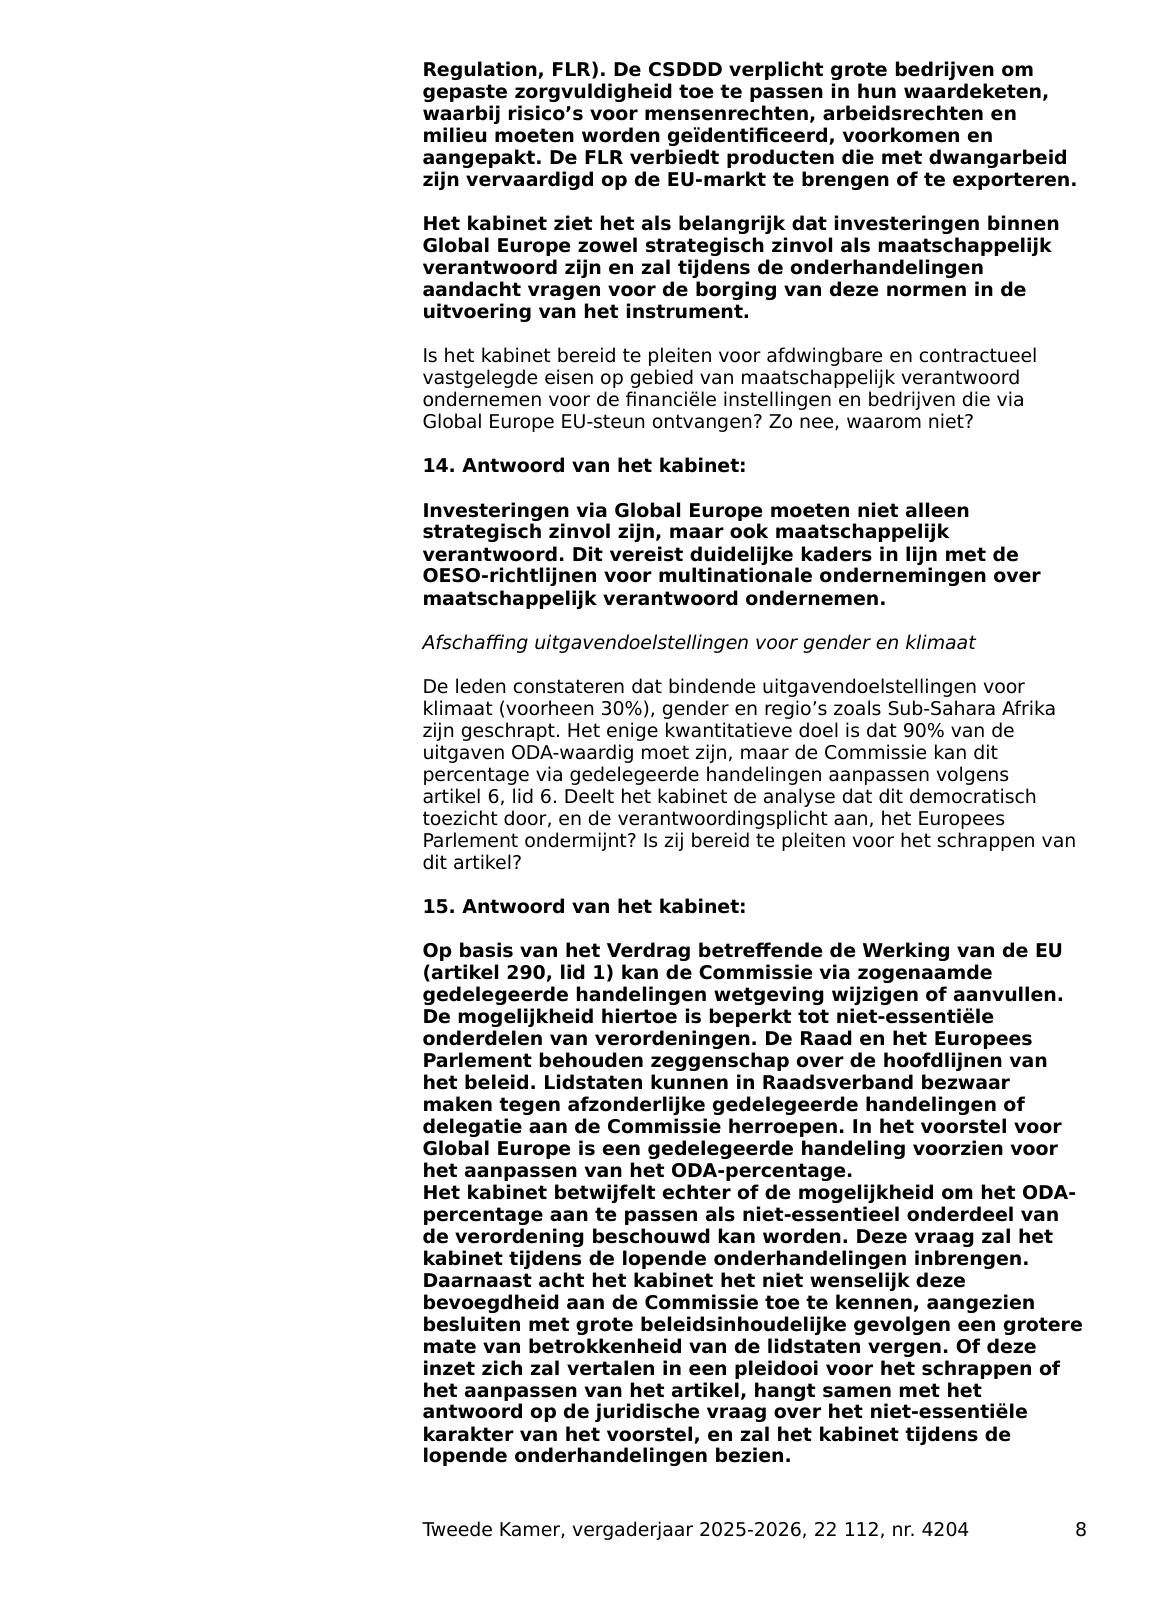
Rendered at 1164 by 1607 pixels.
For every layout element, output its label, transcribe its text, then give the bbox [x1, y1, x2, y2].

subtitle 15. Antwoord van het kabinet: [422, 896, 1087, 918]
text Op basis van het Verdrag betreffende de Werking van de EU (artikel 290, lid 1) kan de Commissie via zogenaamde gedelegeerde handelingen wetgeving wijzigen of aanvullen. De mogelijkheid hiertoe is beperkt tot niet-essentiële onderdelen van verordeningen. De Raad en het Europees Parlement behouden zeggenschap over de hoofdlijnen van het beleid. Lidstaten kunnen in Raadsverband bezwaar maken tegen afzonderlijke gedelegeerde handelingen of delegatie aan de Commissie herroepen. In het voorstel voor Global Europe is een gedelegeerde handeling voorzien voor het aanpassen van het ODA-percentage. [422, 940, 1087, 1182]
text Het kabinet ziet het als belangrijk dat investeringen binnen Global Europe zowel strategisch zinvol als maatschappelijk verantwoord zijn en zal tijdens de onderhandelingen aandacht vragen voor de borging van deze normen in de uitvoering van het instrument. [422, 213, 1087, 323]
text De leden constateren dat bindende uitgavendoelstellingen voor klimaat (voorheen 30%), gender en regio’s zoals Sub-Sahara Afrika zijn geschrapt. Het enige kwantitatieve doel is dat 90% van de uitgaven ODA-waardig moet zijn, maar de Commissie kan dit percentage via gedelegeerde handelingen aanpassen volgens artikel 6, lid 6. Deelt het kabinet de analyse dat dit democratisch toezicht door, en de verantwoordingsplicht aan, het Europees Parlement ondermijnt? Is zij bereid te pleiten voor het schrappen van dit artikel? [422, 676, 1087, 873]
text Het kabinet betwijfelt echter of de mogelijkheid om het ODA-percentage aan te passen als niet-essentieel onderdeel van de verordening beschouwd kan worden. Deze vraag zal het kabinet tijdens de lopende onderhandelingen inbrengen. Daarnaast acht het kabinet het niet wenselijk deze bevoegdheid aan de Commissie toe te kennen, aangezien besluiten met grote beleidsinhoudelijke gevolgen een grotere mate van betrokkenheid van de lidstaten vergen. Of deze inzet zich zal vertalen in een pleidooi voor het schrappen of het aanpassen van het artikel, hangt samen met het antwoord op de juridische vraag over het niet-essentiële karakter van het voorstel, en zal het kabinet tijdens de lopende onderhandelingen bezien. [422, 1182, 1087, 1467]
text Regulation, FLR). De CSDDD verplicht grote bedrijven om gepaste zorgvuldigheid toe te passen in hun waardeketen, waarbij risico’s voor mensenrechten, arbeidsrechten en milieu moeten worden geïdentificeerd, voorkomen en aangepakt. De FLR verbiedt producten die met dwangarbeid zijn vervaardigd op de EU-markt te brengen of te exporteren. [422, 59, 1087, 191]
subtitle Afschaffing uitgavendoelstellingen voor gender en klimaat [422, 632, 1087, 653]
subtitle 14. Antwoord van het kabinet: [422, 455, 1087, 477]
text Investeringen via Global Europe moeten niet alleen strategisch zinvol zijn, maar ook maatschappelijk verantwoord. Dit vereist duidelijke kaders in lijn met de OESO-richtlijnen voor multinationale ondernemingen over maatschappelijk verantwoord ondernemen. [422, 499, 1087, 609]
text Is het kabinet bereid te pleiten voor afdwingbare en contractueel vastgelegde eisen op gebied van maatschappelijk verantwoord ondernemen voor de financiële instellingen en bedrijven die via Global Europe EU-steun ontvangen? Zo nee, waarom niet? [422, 345, 1087, 433]
